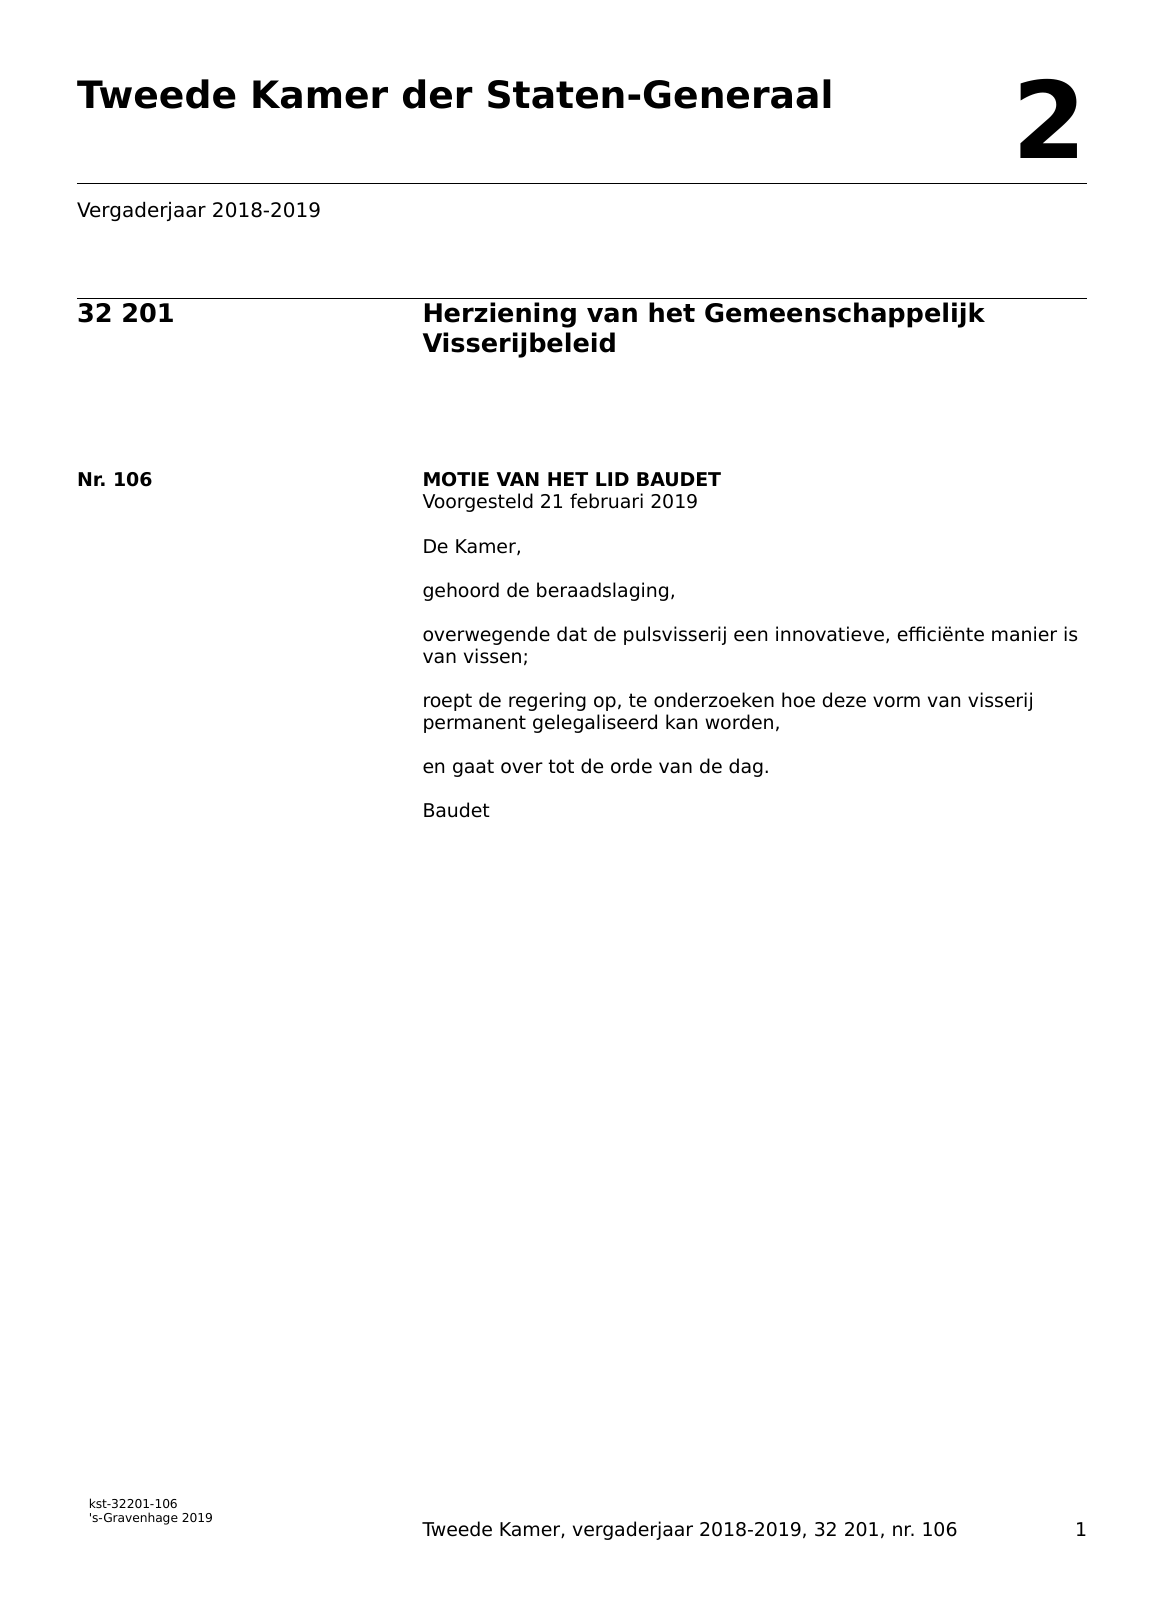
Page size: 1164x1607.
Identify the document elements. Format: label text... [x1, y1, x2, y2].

text 's-Gravenhage 2019 [88, 1511, 323, 1525]
text gehoord de beraadslaging, [422, 580, 1087, 602]
text en gaat over tot de orde van de dag. [422, 756, 1087, 778]
table_header 2 [886, 59, 1087, 183]
subtitle 32 201 Herziening van het Gemeenschappelijk Visserijbeleid [77, 299, 1087, 358]
subtitle Nr. 106 MOTIE VAN HET LID BAUDET [77, 469, 1087, 491]
text De Kamer, [422, 536, 1087, 557]
text kst-32201-106 [88, 1497, 323, 1511]
text overwegende dat de pulsvisserij een innovatieve, efficiënte manier is van vissen; [422, 624, 1087, 668]
text roept de regering op, te onderzoeken hoe deze vorm van visserij permanent gelegaliseerd kan worden, [422, 690, 1087, 734]
text Baudet [422, 800, 1087, 822]
text Voorgesteld 21 februari 2019 [422, 491, 1087, 513]
table_header Tweede Kamer der Staten-Generaal [77, 59, 886, 183]
table_cell Vergaderjaar 2018-2019 [77, 184, 1087, 298]
